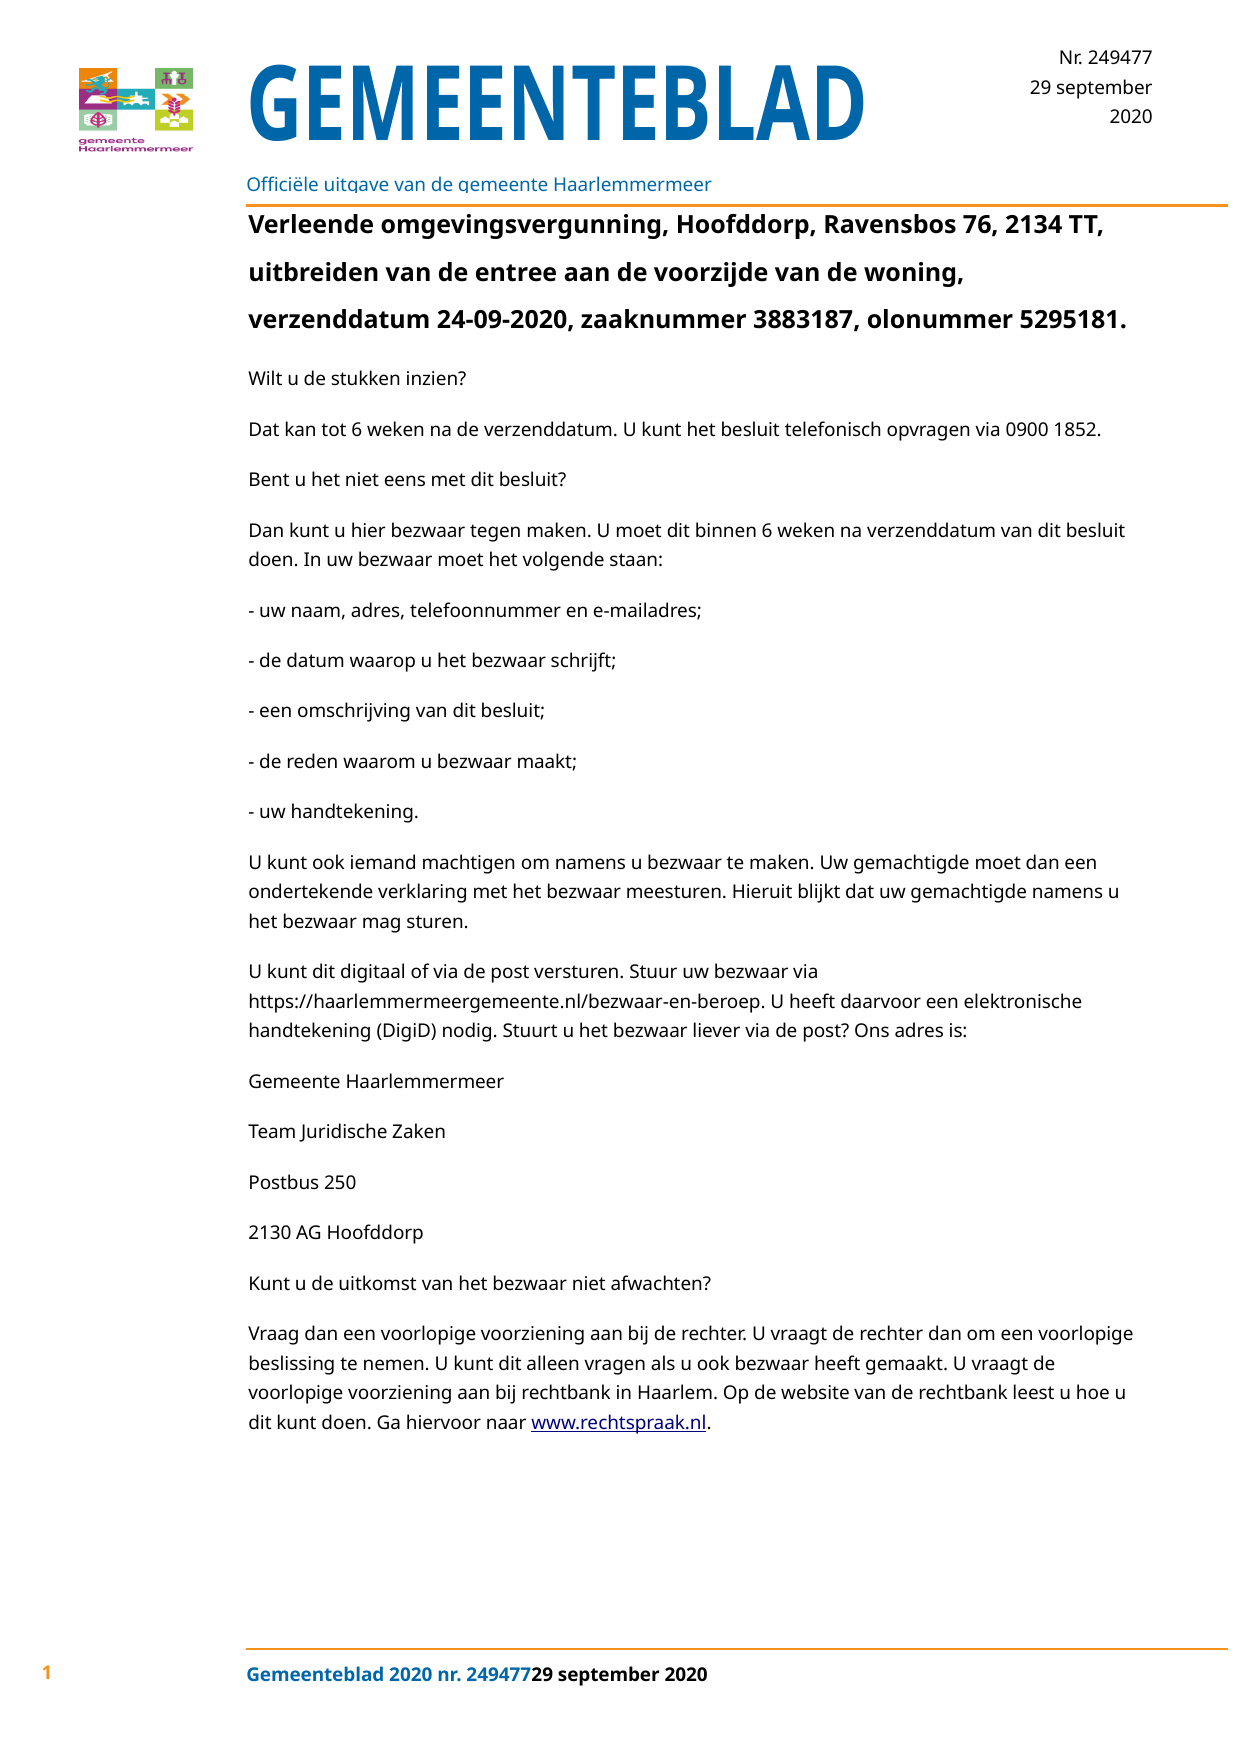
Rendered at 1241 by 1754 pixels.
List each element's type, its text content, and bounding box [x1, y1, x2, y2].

text - de datum waarop u het bezwaar schrijft; [248, 647, 1152, 673]
text U kunt ook iemand machtigen om namens u bezwaar te maken. Uw gemachtigde moet dan een ondertekende verklaring met het bezwaar meesturen. Hieruit blijkt dat uw gemachtigde namens u het bezwaar mag sturen. [248, 849, 1152, 934]
picture [41, 47, 231, 172]
text Postbus 250 [248, 1169, 1152, 1194]
text U kunt dit digitaal of via de post versturen. Stuur uw bezwaar via https://haarlemmermeergemeente.nl/bezwaar-en-beroep. U heeft daarvoor een elektronische handtekening (DigiD) nodig. Stuurt u het bezwaar liever via de post? Ons adres is: [248, 958, 1152, 1043]
text Dan kunt u hier bezwaar tegen maken. U moet dit binnen 6 weken na verzenddatum van dit besluit doen. In uw bezwaar moet het volgende staan: [248, 517, 1152, 572]
text Bent u het niet eens met dit besluit? [248, 466, 1152, 492]
text Verleende omgevingsvergunning, Hoofddorp, Ravensbos 76, 2134 TT, uitbreiden van de entree aan de voorzijde van de woning, verzenddatum 24-09-2020, zaaknummer 3883187, olonummer 5295181. [248, 207, 1152, 336]
text Gemeente Haarlemmermeer [248, 1068, 1152, 1094]
text - de reden waarom u bezwaar maakt; [248, 748, 1152, 774]
text Kunt u de uitkomst van het bezwaar niet afwachten? [248, 1270, 1152, 1295]
text Dat kan tot 6 weken na de verzenddatum. U kunt het besluit telefonisch opvragen via 0900 1852. [248, 416, 1152, 442]
text 2130 AG Hoofddorp [248, 1219, 1152, 1245]
text Team Juridische Zaken [248, 1118, 1152, 1144]
text Wilt u de stukken inzien? [248, 366, 1152, 391]
text Vraag dan een voorlopige voorziening aan bij de rechter. U vraagt de rechter dan om een voorlopige beslissing te nemen. U kunt dit alleen vragen als u ook bezwaar heeft gemaakt. U vraagt de voorlopige voorziening aan bij rechtbank in Haarlem. Op de website van de rechtbank leest u hoe u dit kunt doen. Ga hiervoor naar www.rechtspraak.nl. [248, 1320, 1152, 1434]
text - uw naam, adres, telefoonnummer en e-mailadres; [248, 597, 1152, 622]
text - een omschrijving van dit besluit; [248, 698, 1152, 723]
text - uw handtekening. [248, 798, 1152, 824]
